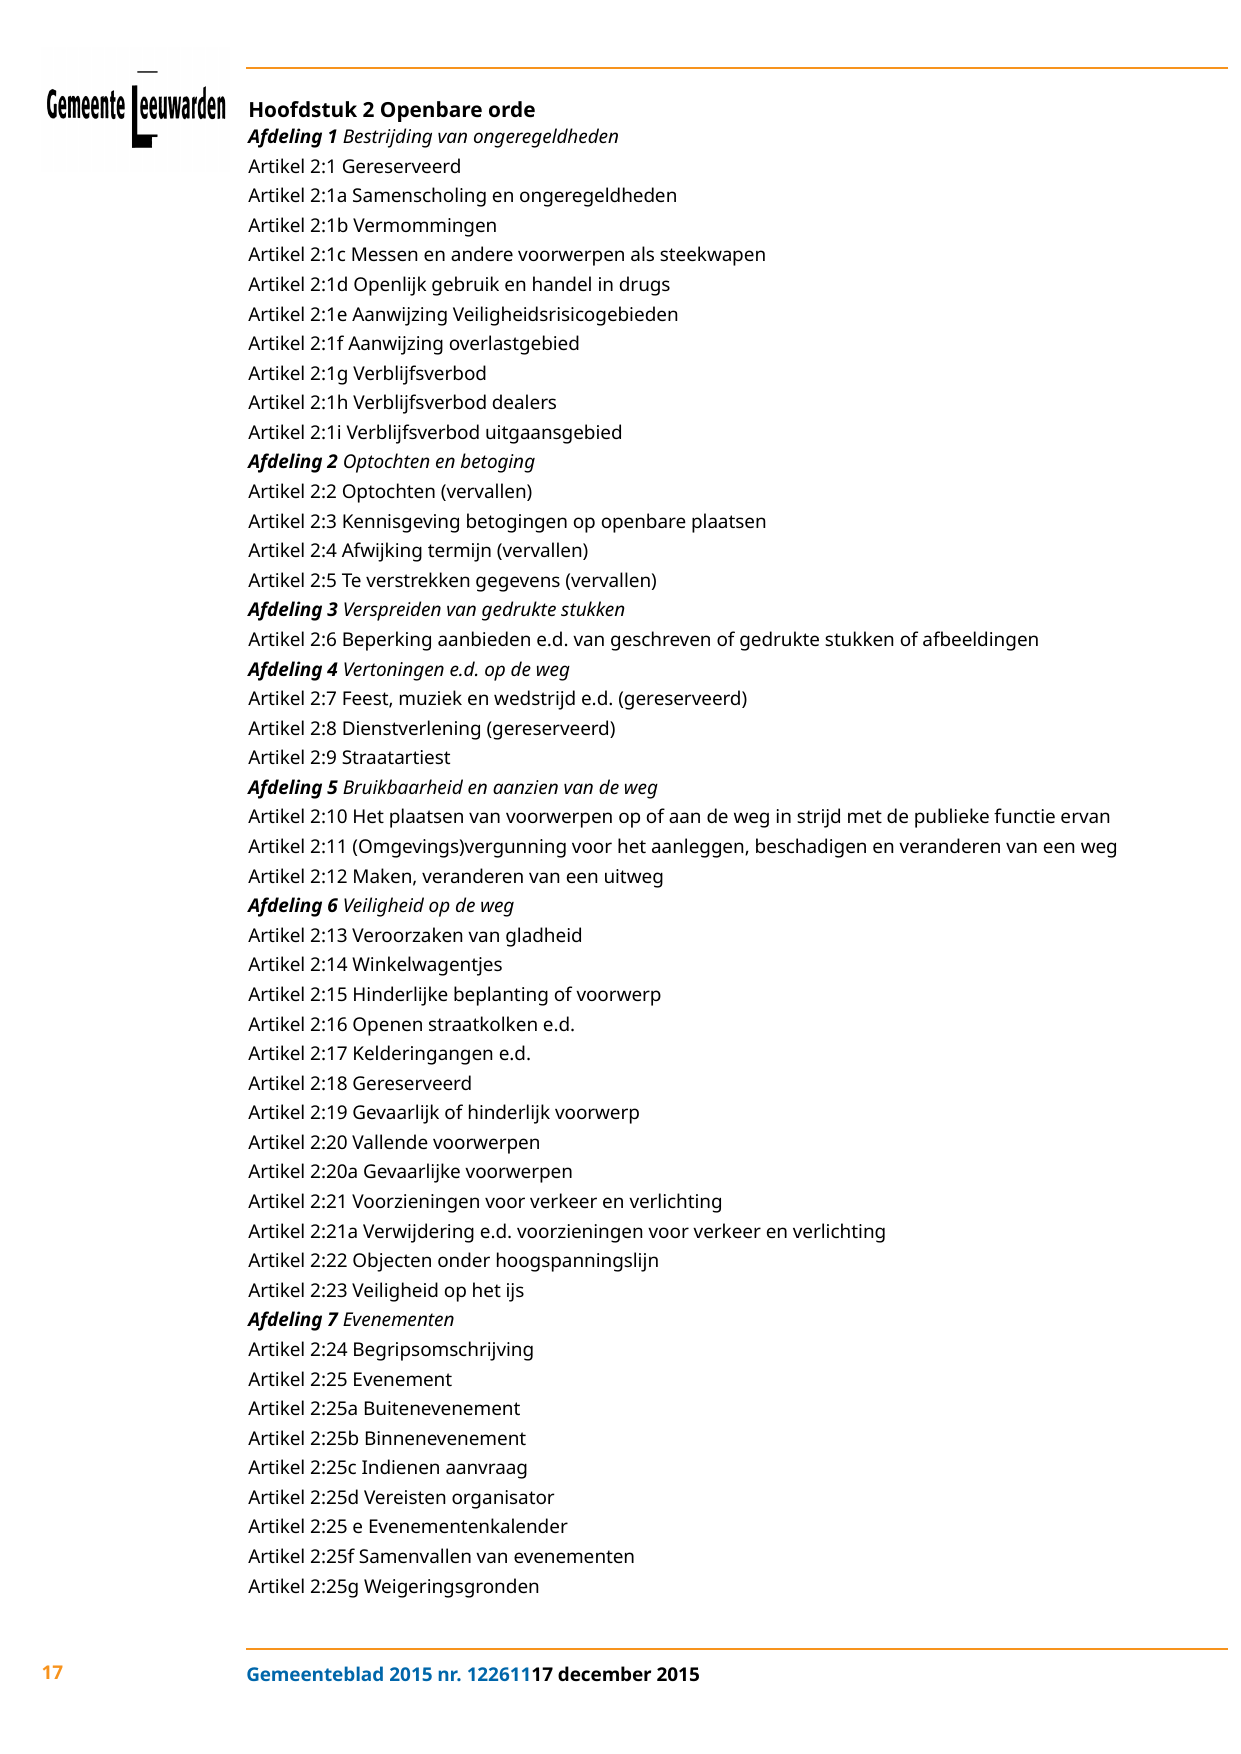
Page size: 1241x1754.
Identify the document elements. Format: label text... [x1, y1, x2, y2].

text Artikel 2:25f Samenvallen van evenementen [248, 1543, 1152, 1569]
text Hoofdstuk 2 Openbare orde [248, 95, 1152, 123]
text Artikel 2:25d Vereisten organisator [248, 1484, 1152, 1510]
text Artikel 2:23 Veiligheid op het ijs [248, 1277, 1152, 1303]
text Artikel 2:18 Gereserveerd [248, 1070, 1152, 1096]
text Artikel 2:21a Verwijdering e.d. voorzieningen voor verkeer en verlichting [248, 1218, 1152, 1243]
text Artikel 2:24 Begripsomschrijving [248, 1336, 1152, 1362]
text Afdeling 3 Verspreiden van gedrukte stukken [248, 597, 1152, 622]
text Artikel 2:12 Maken, veranderen van een uitweg [248, 863, 1152, 888]
text Artikel 2:3 Kennisgeving betogingen op openbare plaatsen [248, 508, 1152, 533]
text Artikel 2:7 Feest, muziek en wedstrijd e.d. (gereserveerd) [248, 685, 1152, 711]
text Artikel 2:11 (Omgevings)vergunning voor het aanleggen, beschadigen en veranderen van een weg [248, 833, 1152, 859]
text Artikel 2:17 Kelderingangen e.d. [248, 1040, 1152, 1066]
picture [41, 47, 231, 172]
text Artikel 2:4 Afwijking termijn (vervallen) [248, 537, 1152, 563]
text Artikel 2:1 Gereserveerd [248, 153, 1152, 178]
text Artikel 2:21 Voorzieningen voor verkeer en verlichting [248, 1188, 1152, 1214]
text Afdeling 5 Bruikbaarheid en aanzien van de weg [248, 774, 1152, 800]
text Artikel 2:25 e Evenementenkalender [248, 1514, 1152, 1539]
text Artikel 2:20a Gevaarlijke voorwerpen [248, 1159, 1152, 1184]
text Artikel 2:8 Dienstverlening (gereserveerd) [248, 715, 1152, 741]
text Artikel 2:1i Verblijfsverbod uitgaansgebied [248, 419, 1152, 445]
text Artikel 2:6 Beperking aanbieden e.d. van geschreven of gedrukte stukken of afbeeldingen [248, 626, 1152, 652]
text Artikel 2:1g Verblijfsverbod [248, 360, 1152, 386]
text Artikel 2:1e Aanwijzing Veiligheidsrisicogebieden [248, 301, 1152, 326]
text Artikel 2:25b Binnenevenement [248, 1425, 1152, 1451]
text Artikel 2:25 Evenement [248, 1366, 1152, 1391]
text Artikel 2:5 Te verstrekken gegevens (vervallen) [248, 567, 1152, 593]
text Afdeling 1 Bestrijding van ongeregeldheden [248, 123, 1152, 149]
text Artikel 2:20 Vallende voorwerpen [248, 1129, 1152, 1155]
text Artikel 2:1f Aanwijzing overlastgebied [248, 330, 1152, 356]
text Artikel 2:9 Straatartiest [248, 744, 1152, 770]
text Artikel 2:19 Gevaarlijk of hinderlijk voorwerp [248, 1099, 1152, 1125]
text Afdeling 2 Optochten en betoging [248, 449, 1152, 474]
text Artikel 2:22 Objecten onder hoogspanningslijn [248, 1247, 1152, 1273]
text Artikel 2:13 Veroorzaken van gladheid [248, 922, 1152, 948]
text Artikel 2:1d Openlijk gebruik en handel in drugs [248, 271, 1152, 297]
text Artikel 2:25a Buitenevenement [248, 1395, 1152, 1421]
text Artikel 2:1h Verblijfsverbod dealers [248, 389, 1152, 415]
text Artikel 2:1a Samenscholing en ongeregeldheden [248, 182, 1152, 208]
text Afdeling 4 Vertoningen e.d. op de weg [248, 656, 1152, 681]
text Artikel 2:1c Messen en andere voorwerpen als steekwapen [248, 242, 1152, 267]
text Artikel 2:25g Weigeringsgronden [248, 1573, 1152, 1598]
text Artikel 2:2 Optochten (vervallen) [248, 478, 1152, 504]
text Afdeling 6 Veiligheid op de weg [248, 892, 1152, 918]
text Artikel 2:16 Openen straatkolken e.d. [248, 1011, 1152, 1036]
text Artikel 2:25c Indienen aanvraag [248, 1454, 1152, 1480]
text Artikel 2:1b Vermommingen [248, 212, 1152, 238]
text Afdeling 7 Evenementen [248, 1307, 1152, 1332]
text Artikel 2:15 Hinderlijke beplanting of voorwerp [248, 981, 1152, 1007]
text Artikel 2:10 Het plaatsen van voorwerpen op of aan de weg in strijd met de publieke functie ervan [248, 804, 1152, 829]
text Artikel 2:14 Winkelwagentjes [248, 952, 1152, 977]
